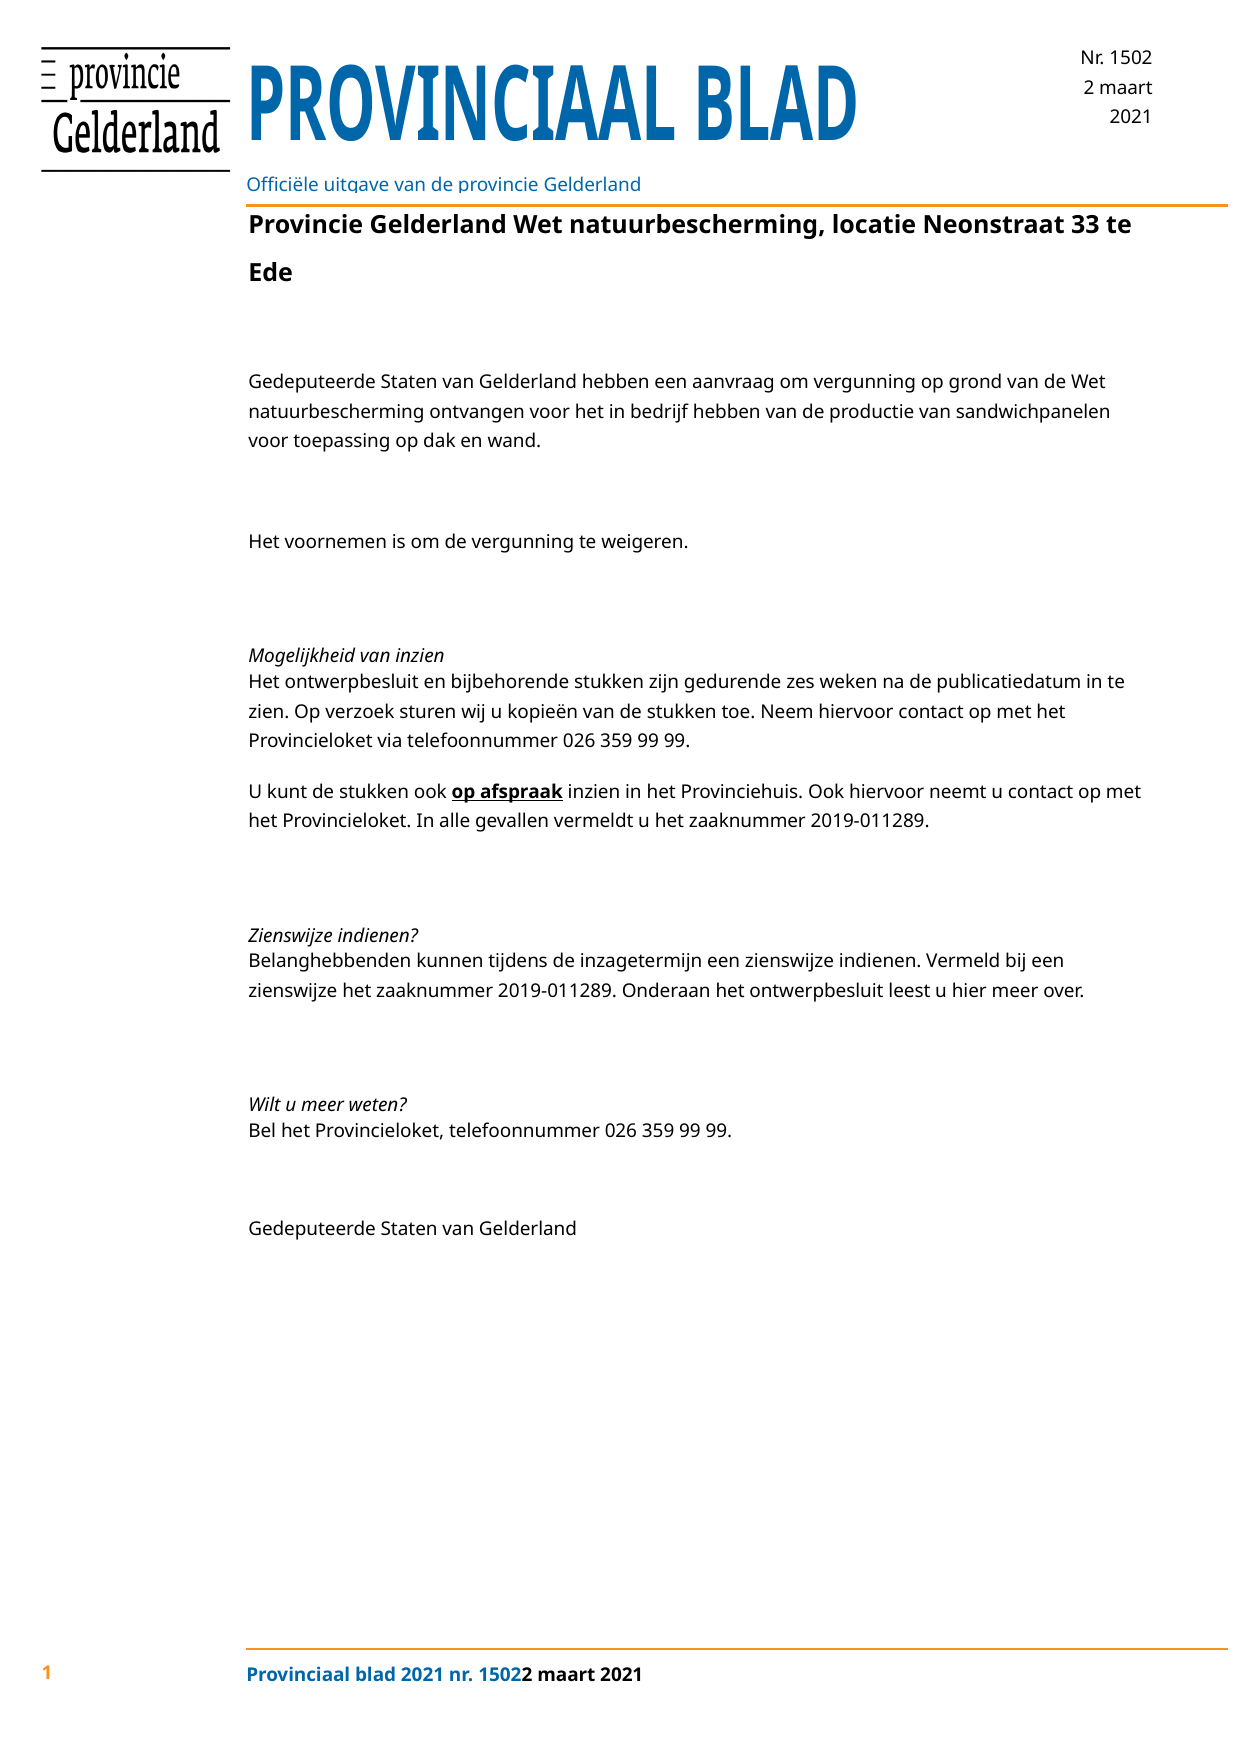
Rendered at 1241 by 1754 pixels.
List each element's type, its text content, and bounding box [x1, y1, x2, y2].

text Het voornemen is om de vergunning te weigeren. [248, 528, 1152, 554]
text Belanghebbenden kunnen tijdens de inzagetermijn een zienswijze indienen. Vermeld bij een zienswijze het zaaknummer 2019-011289. Onderaan het ontwerpbesluit leest u hier meer over. [248, 948, 1152, 1003]
text Bel het Provincieloket, telefoonnummer 026 359 99 99. [248, 1117, 1152, 1143]
text Mogelijkheid van inzien [248, 643, 1152, 668]
text U kunt de stukken ook op afspraak inzien in het Provinciehuis. Ook hiervoor neemt u contact op met het Provincieloket. In alle gevallen vermeldt u het zaaknummer 2019-011289. [248, 778, 1152, 833]
text Wilt u meer weten? [248, 1092, 1152, 1117]
text Het ontwerpbesluit en bijbehorende stukken zijn gedurende zes weken na de publicatiedatum in te zien. Op verzoek sturen wij u kopieën van de stukken toe. Neem hiervoor contact op met het Provincieloket via telefoonnummer 026 359 99 99. [248, 668, 1152, 753]
picture [41, 47, 231, 172]
text Gedeputeerde Staten van Gelderland hebben een aanvraag om vergunning op grond van de Wet natuurbescherming ontvangen voor het in bedrijf hebben van de productie van sandwichpanelen voor toepassing op dak en wand. [248, 368, 1152, 453]
text Zienswijze indienen? [248, 922, 1152, 948]
text Provincie Gelderland Wet natuurbescherming, locatie Neonstraat 33 te Ede [248, 207, 1152, 288]
text Gedeputeerde Staten van Gelderland [248, 1216, 1152, 1241]
